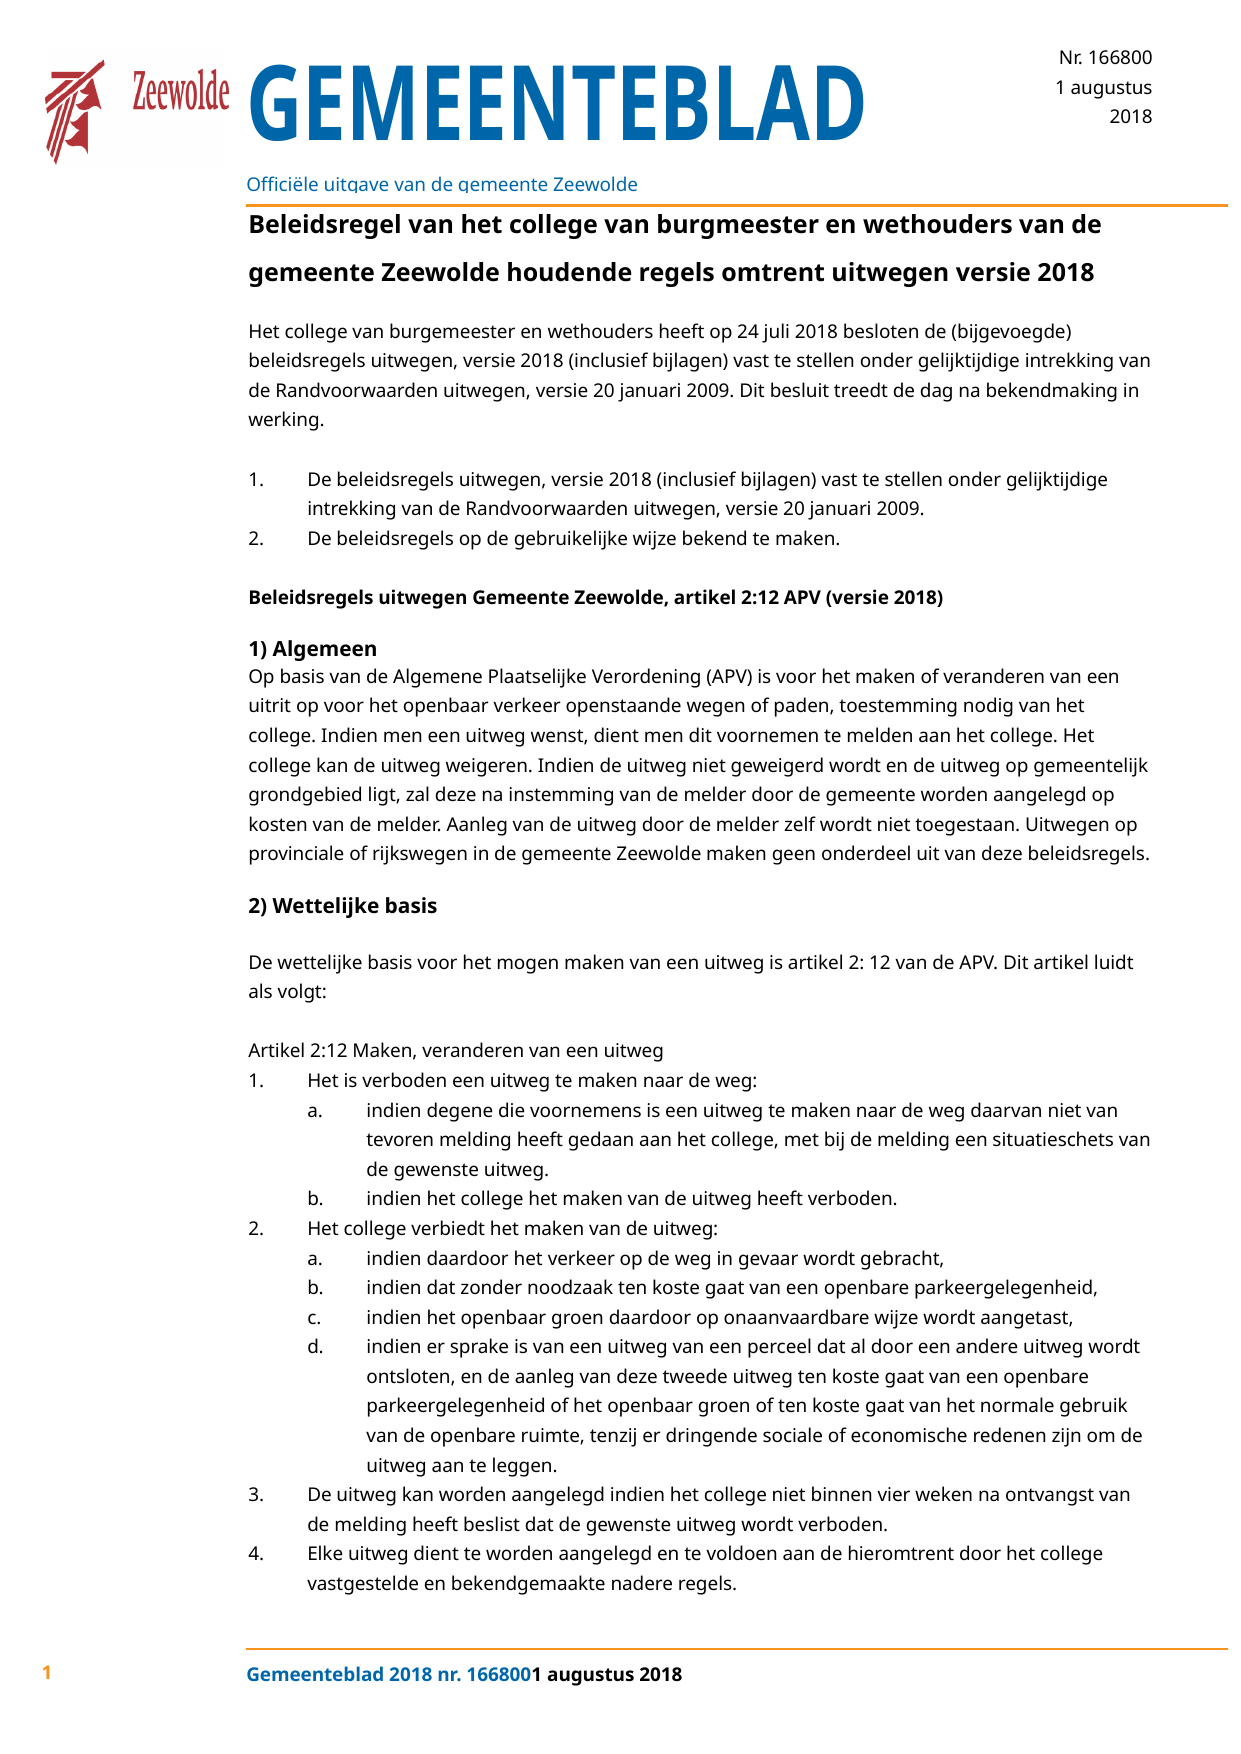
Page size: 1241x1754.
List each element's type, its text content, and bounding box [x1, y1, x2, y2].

text 1) Algemeen [248, 634, 1152, 663]
list indien het college het maken van de uitweg heeft verboden. [307, 1186, 1152, 1211]
list Elke uitweg dient te worden aangelegd en te voldoen aan de hieromtrent door het college vastgestelde en bekendgemaakte nadere regels. [248, 1541, 1152, 1596]
text Beleidsregels uitwegen Gemeente Zeewolde, artikel 2:12 APV (versie 2018) [248, 584, 1152, 610]
list De uitweg kan worden aangelegd indien het college niet binnen vier weken na ontvangst van de melding heeft beslist dat de gewenste uitweg wordt verboden. [248, 1481, 1152, 1537]
list indien er sprake is van een uitweg van een perceel dat al door een andere uitweg wordt ontsloten, en de aanleg van deze tweede uitweg ten koste gaat van een openbare parkeergelegenheid of het openbaar groen of ten koste gaat van het normale gebruik van de openbare ruimte, tenzij er dringende sociale of economische redenen zijn om de uitweg aan te leggen. [307, 1333, 1152, 1478]
list indien degene die voornemens is een uitweg te maken naar de weg daarvan niet van tevoren melding heeft gedaan aan het college, met bij de melding een situatieschets van de gewenste uitweg. [307, 1097, 1152, 1182]
text Het college van burgemeester en wethouders heeft op 24 juli 2018 besloten de (bijgevoegde) beleidsregels uitwegen, versie 2018 (inclusief bijlagen) vast te stellen onder gelijktijdige intrekking van de Randvoorwaarden uitwegen, versie 20 januari 2009. Dit besluit treedt de dag na bekendmaking in werking. [248, 318, 1152, 432]
list Het is verboden een uitweg te maken naar de weg: [248, 1067, 1152, 1093]
list De beleidsregels op de gebruikelijke wijze bekend te maken. [248, 525, 1152, 551]
list indien dat zonder noodzaak ten koste gaat van een openbare parkeergelegenheid, [307, 1274, 1152, 1300]
text Op basis van de Algemene Plaatselijke Verordening (APV) is voor het maken of veranderen van een uitrit op voor het openbaar verkeer openstaande wegen of paden, toestemming nodig van het college. Indien men een uitweg wenst, dient men dit voornemen te melden aan het college. Het college kan de uitweg weigeren. Indien de uitweg niet geweigerd wordt en de uitweg op gemeentelijk grondgebied ligt, zal deze na instemming van de melder door de gemeente worden aangelegd op kosten van de melder. Aanleg van de uitweg door de melder zelf wordt niet toegestaan. Uitwegen op provinciale of rijkswegen in de gemeente Zeewolde maken geen onderdeel uit van deze beleidsregels. [248, 663, 1152, 866]
text Beleidsregel van het college van burgmeester en wethouders van de gemeente Zeewolde houdende regels omtrent uitwegen versie 2018 [248, 207, 1152, 288]
list indien daardoor het verkeer op de weg in gevaar wordt gebracht, [307, 1245, 1152, 1271]
list indien het openbaar groen daardoor op onaanvaardbare wijze wordt aangetast, [307, 1304, 1152, 1330]
text 2) Wettelijke basis [248, 891, 1152, 919]
text Artikel 2:12 Maken, veranderen van een uitweg [248, 1038, 1152, 1063]
text De wettelijke basis voor het mogen maken van een uitweg is artikel 2: 12 van de APV. Dit artikel luidt als volgt: [248, 949, 1152, 1004]
list De beleidsregels uitwegen, versie 2018 (inclusief bijlagen) vast te stellen onder gelijktijdige intrekking van de Randvoorwaarden uitwegen, versie 20 januari 2009. [248, 466, 1152, 521]
picture [41, 47, 231, 172]
list Het college verbiedt het maken van de uitweg: [248, 1215, 1152, 1241]
